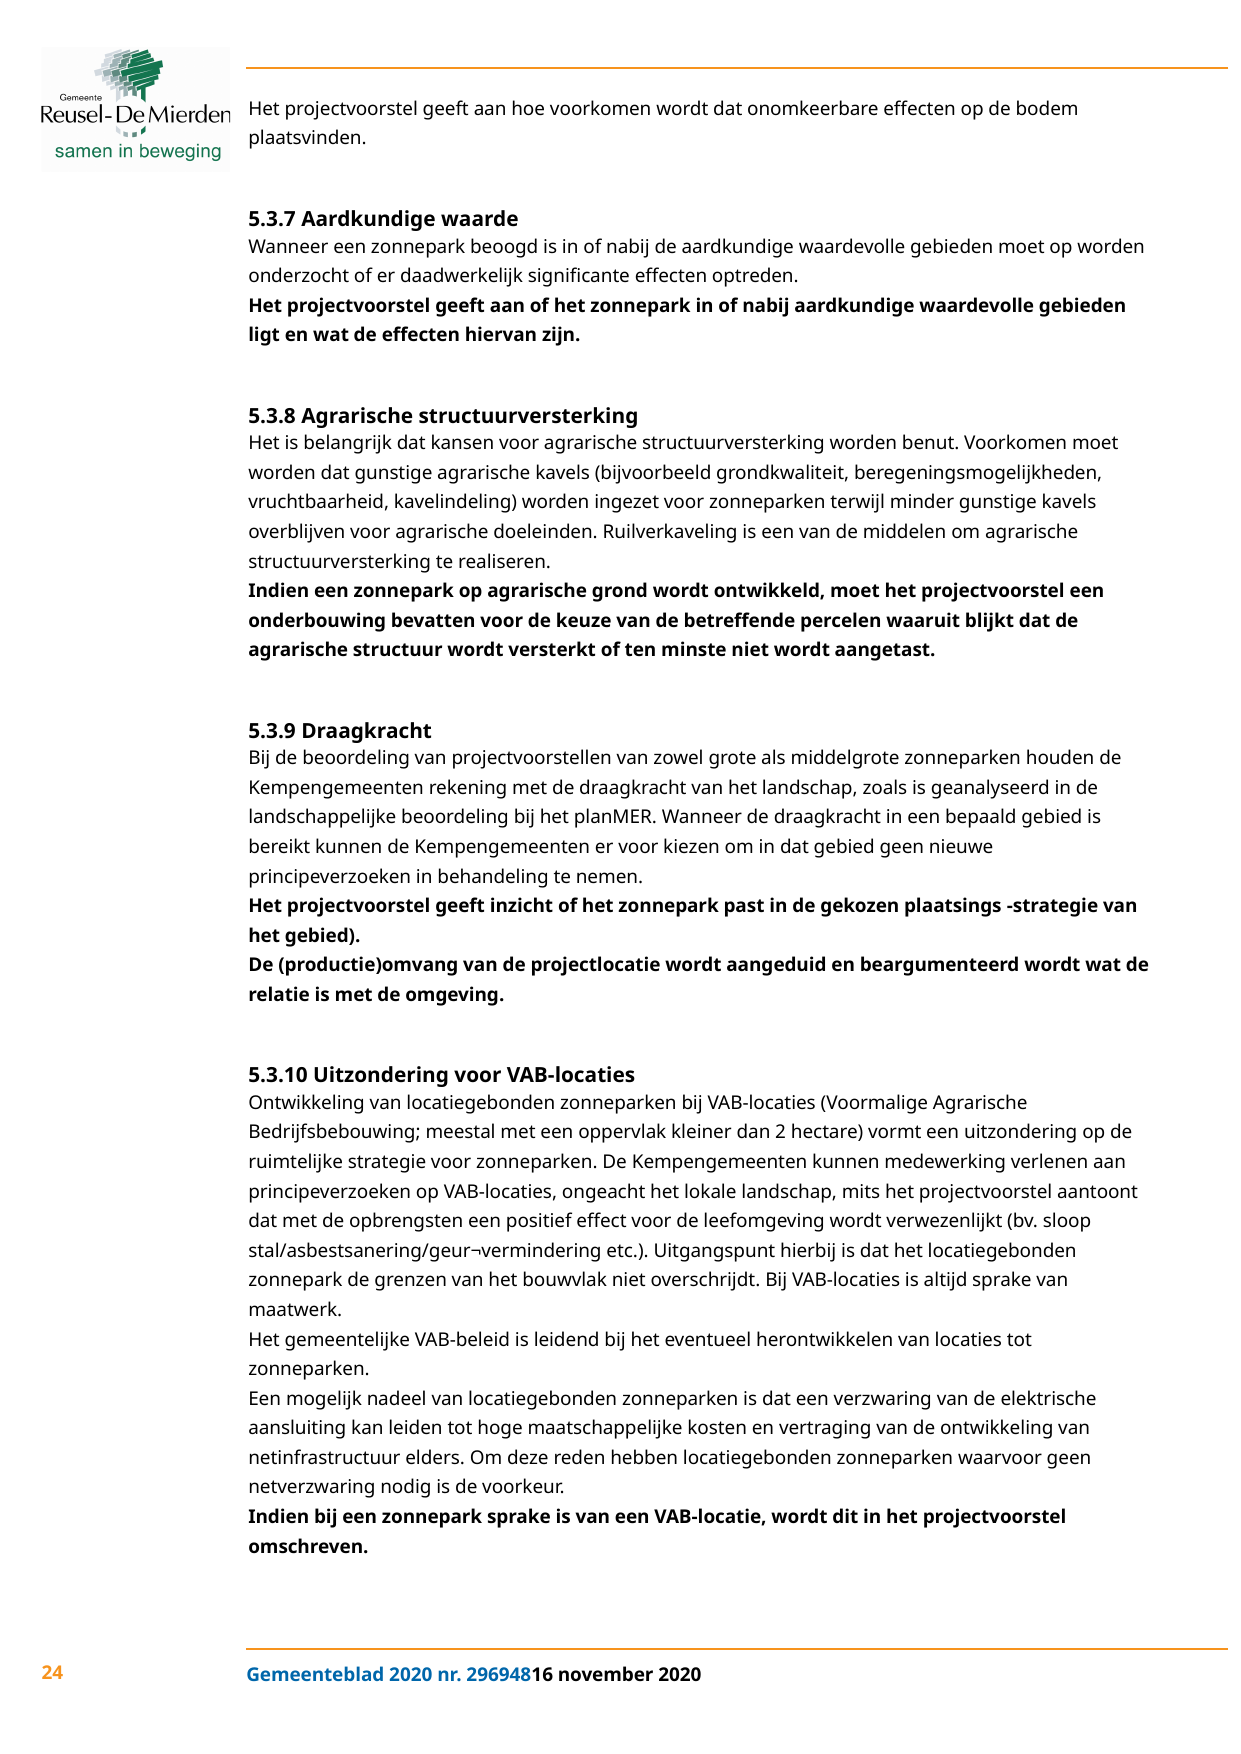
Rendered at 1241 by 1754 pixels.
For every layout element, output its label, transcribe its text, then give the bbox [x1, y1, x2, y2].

text 5.3.7 Aardkundige waarde [248, 204, 1152, 233]
text Bij de beoordeling van projectvoorstellen van zowel grote als middelgrote zonneparken houden de Kempengemeenten rekening met de draagkracht van het landschap, zoals is geanalyseerd in de landschappelijke beoordeling bij het planMER. Wanneer de draagkracht in een bepaald gebied is bereikt kunnen de Kempengemeenten er voor kiezen om in dat gebied geen nieuwe principeverzoeken in behandeling te nemen. [248, 744, 1152, 888]
text 5.3.9 Draagkracht [248, 716, 1152, 744]
table_header Het projectvoorstel geeft aan of het zonnepark in of nabij aardkundige waardevolle gebieden ligt en wat de effecten hiervan zijn. [248, 292, 1152, 347]
text 5.3.8 Agrarische structuurversterking [248, 401, 1152, 429]
table_header Indien een zonnepark op agrarische grond wordt ontwikkeld, moet het projectvoorstel een onderbouwing bevatten voor de keuze van de betreffende percelen waaruit blijkt dat de agrarische structuur wordt versterkt of ten minste niet wordt aangetast. [248, 578, 1152, 662]
text Het gemeentelijke VAB-beleid is leidend bij het eventueel herontwikkelen van locaties tot zonneparken. [248, 1326, 1152, 1381]
text Wanneer een zonnepark beoogd is in of nabij de aardkundige waardevolle gebieden moet op worden onderzocht of er daadwerkelijk significante effecten optreden. [248, 233, 1152, 288]
text Het is belangrijk dat kansen voor agrarische structuurversterking worden benut. Voorkomen moet worden dat gunstige agrarische kavels (bijvoorbeeld grondkwaliteit, beregeningsmogelijkheden, vruchtbaarheid, kavelindeling) worden ingezet voor zonneparken terwijl minder gunstige kavels overblijven voor agrarische doeleinden. Ruilverkaveling is een van de middelen om agrarische structuurversterking te realiseren. [248, 429, 1152, 573]
text Het projectvoorstel geeft aan hoe voorkomen wordt dat onomkeerbare effecten op de bodem plaatsvinden. [248, 95, 1152, 150]
text 5.3.10 Uitzondering voor VAB-locaties [248, 1061, 1152, 1089]
table_header Het projectvoorstel geeft inzicht of het zonnepark past in de gekozen plaatsings -strategie van het gebied). De (productie)omvang van de projectlocatie wordt aangeduid en beargumenteerd wordt wat de relatie is met de omgeving. [248, 893, 1152, 1007]
text Ontwikkeling van locatiegebonden zonneparken bij VAB-locaties (Voormalige Agrarische Bedrijfsbebouwing; meestal met een oppervlak kleiner dan 2 hectare) vormt een uitzondering op de ruimtelijke strategie voor zonneparken. De Kempengemeenten kunnen medewerking verlenen aan principeverzoeken op VAB-locaties, ongeacht het lokale landschap, mits het projectvoorstel aantoont dat met de opbrengsten een positief effect voor de leefomgeving wordt verwezenlijkt (bv. sloop stal/asbestsanering/geur¬vermindering etc.). Uitgangspunt hierbij is dat het locatiegebonden zonnepark de grenzen van het bouwvlak niet overschrijdt. Bij VAB-locaties is altijd sprake van maatwerk. [248, 1089, 1152, 1322]
table_header Indien bij een zonnepark sprake is van een VAB-locatie, wordt dit in het projectvoorstel omschreven. [248, 1503, 1152, 1559]
picture [41, 47, 231, 172]
text Een mogelijk nadeel van locatiegebonden zonneparken is dat een verzwaring van de elektrische aansluiting kan leiden tot hoge maatschappelijke kosten en vertraging van de ontwikkeling van netinfrastructuur elders. Om deze reden hebben locatiegebonden zonneparken waarvoor geen netverzwaring nodig is de voorkeur. [248, 1385, 1152, 1499]
